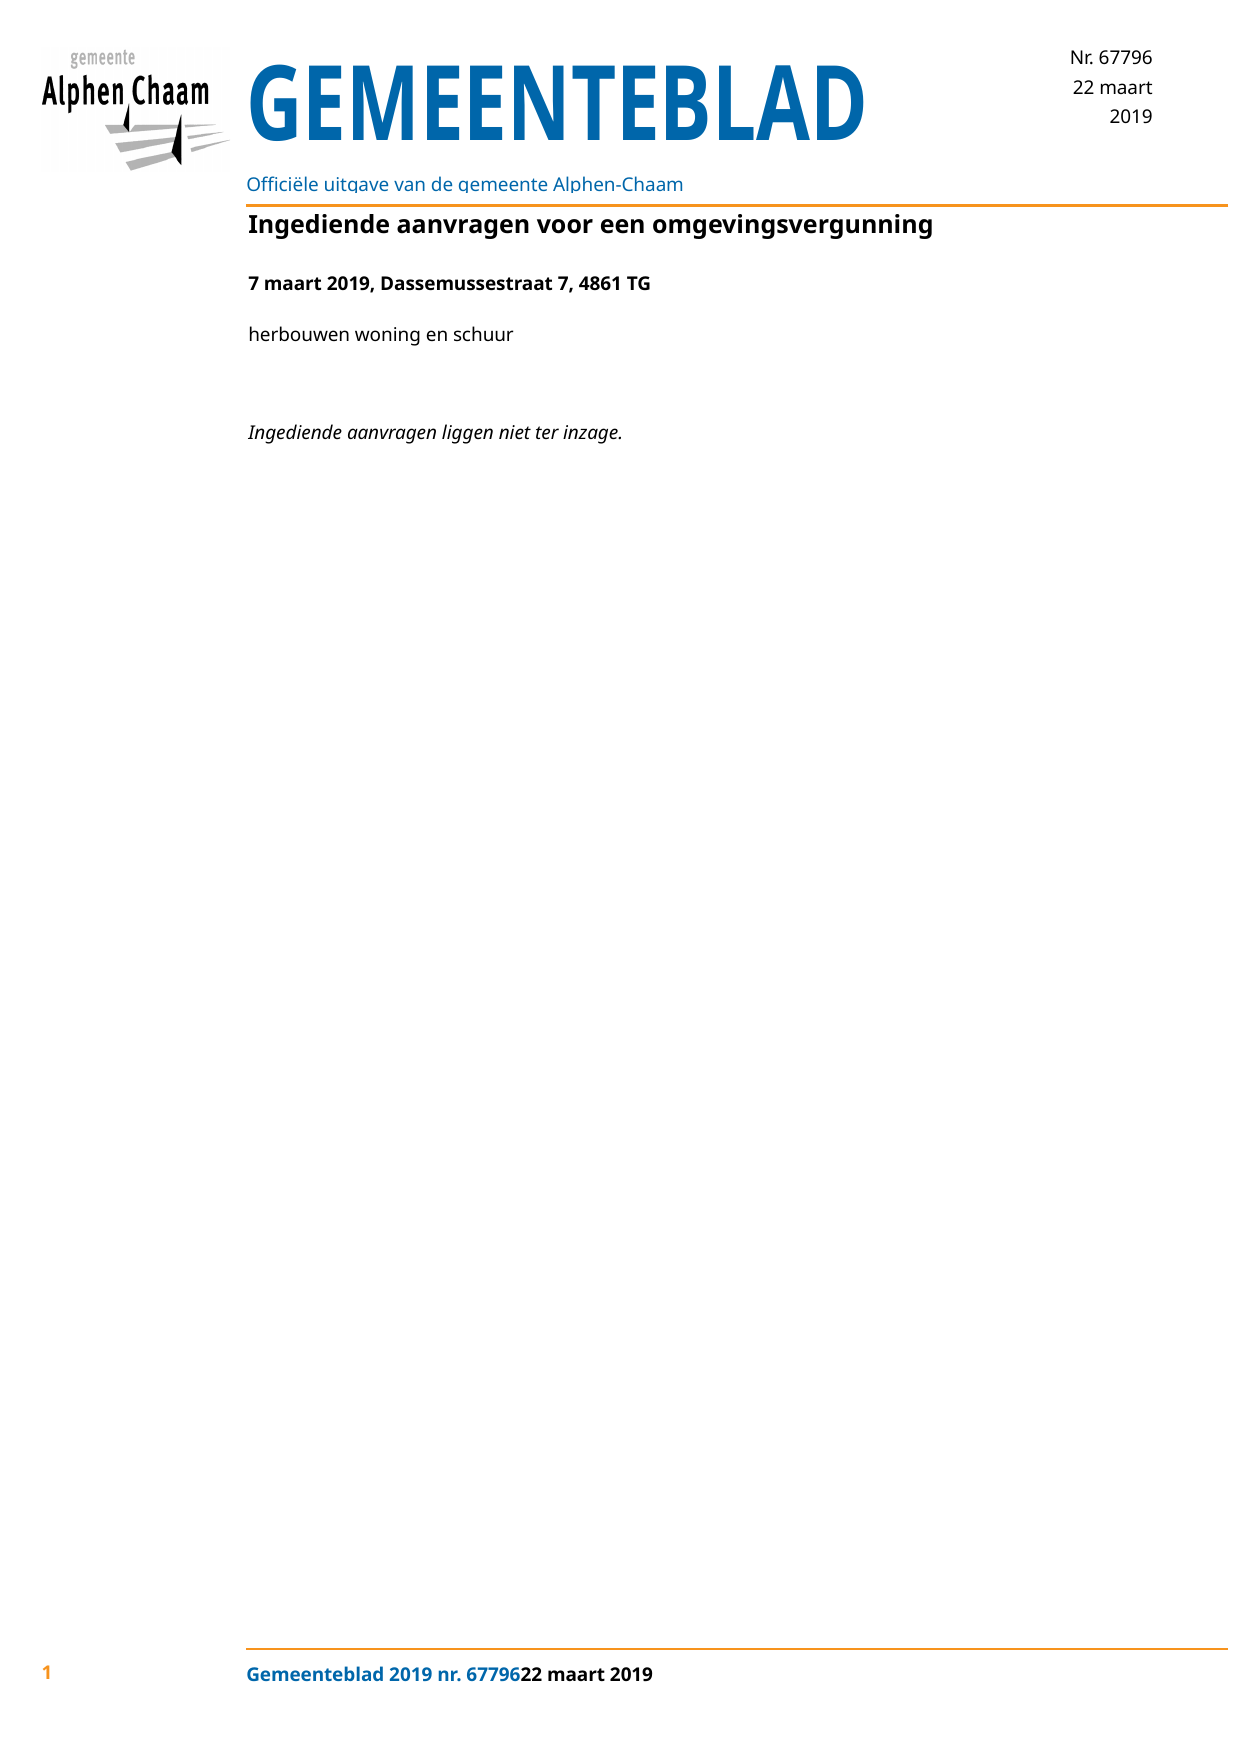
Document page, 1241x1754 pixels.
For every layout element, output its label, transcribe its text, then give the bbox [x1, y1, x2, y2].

text 7 maart 2019, Dassemussestraat 7, 4861 TG [248, 270, 1152, 296]
text herbouwen woning en schuur [248, 321, 1152, 346]
text Ingediende aanvragen liggen niet ter inzage. [248, 419, 1152, 445]
picture [41, 47, 231, 172]
text Ingediende aanvragen voor een omgevingsvergunning [248, 207, 1152, 241]
